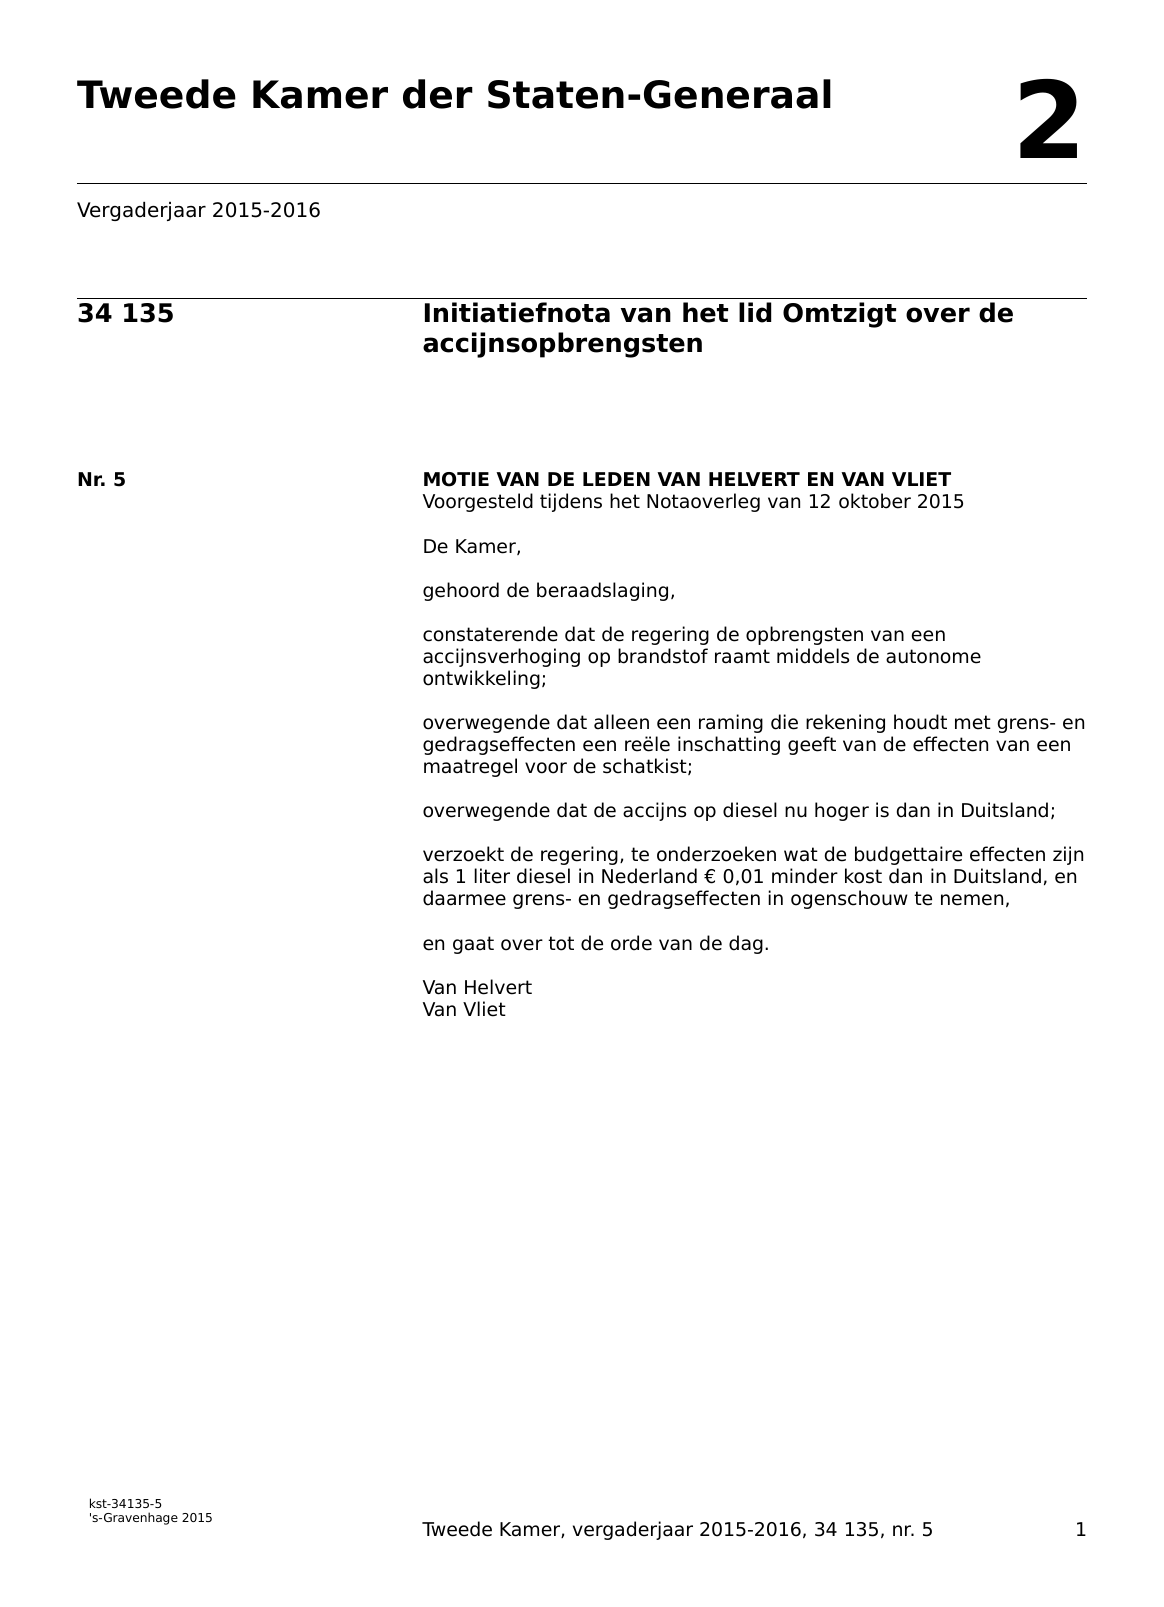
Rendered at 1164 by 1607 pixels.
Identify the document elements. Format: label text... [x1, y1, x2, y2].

text overwegende dat alleen een raming die rekening houdt met grens- en gedragseffecten een reële inschatting geeft van de effecten van een maatregel voor de schatkist; [422, 712, 1087, 778]
text verzoekt de regering, te onderzoeken wat de budgettaire effecten zijn als 1 liter diesel in Nederland € 0,01 minder kost dan in Duitsland, en daarmee grens- en gedragseffecten in ogenschouw te nemen, [422, 844, 1087, 910]
table_header 2 [886, 59, 1087, 183]
text Van Helvert [422, 977, 1087, 998]
table_cell Vergaderjaar 2015-2016 [77, 184, 1087, 298]
text gehoord de beraadslaging, [422, 580, 1087, 602]
text overwegende dat de accijns op diesel nu hoger is dan in Duitsland; [422, 800, 1087, 822]
text Voorgesteld tijdens het Notaoverleg van 12 oktober 2015 [422, 491, 1087, 513]
text Van Vliet [422, 998, 1087, 1021]
table_header Tweede Kamer der Staten-Generaal [77, 59, 886, 183]
text 's-Gravenhage 2015 [88, 1511, 323, 1525]
text De Kamer, [422, 536, 1087, 557]
subtitle Nr. 5 MOTIE VAN DE LEDEN VAN HELVERT EN VAN VLIET [77, 469, 1087, 491]
subtitle 34 135 Initiatiefnota van het lid Omtzigt over de accijnsopbrengsten [77, 299, 1087, 358]
text en gaat over tot de orde van de dag. [422, 932, 1087, 954]
text constaterende dat de regering de opbrengsten van een accijnsverhoging op brandstof raamt middels de autonome ontwikkeling; [422, 624, 1087, 690]
text kst-34135-5 [88, 1497, 323, 1511]
